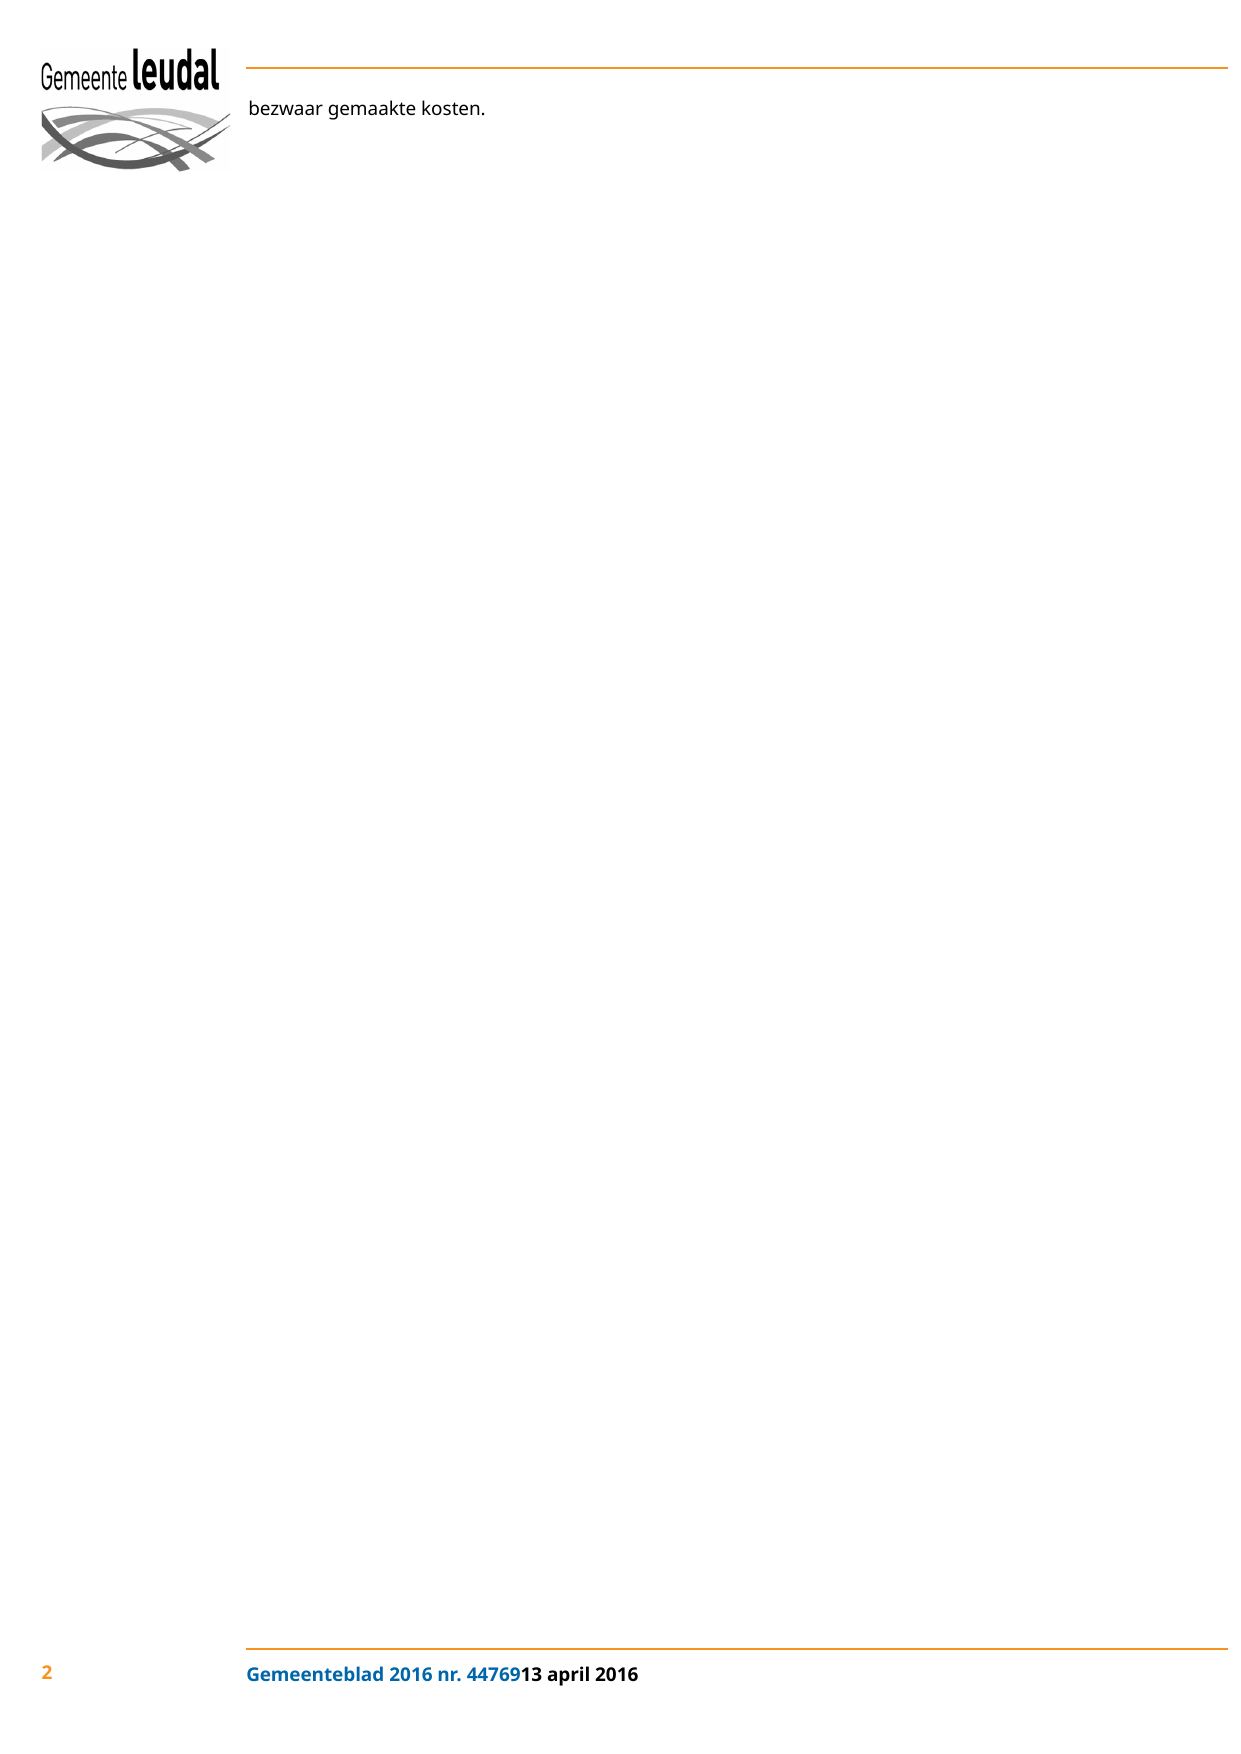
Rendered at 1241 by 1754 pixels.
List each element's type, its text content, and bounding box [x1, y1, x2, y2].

text bezwaar gemaakte kosten. [248, 95, 1152, 121]
picture [41, 47, 231, 172]
